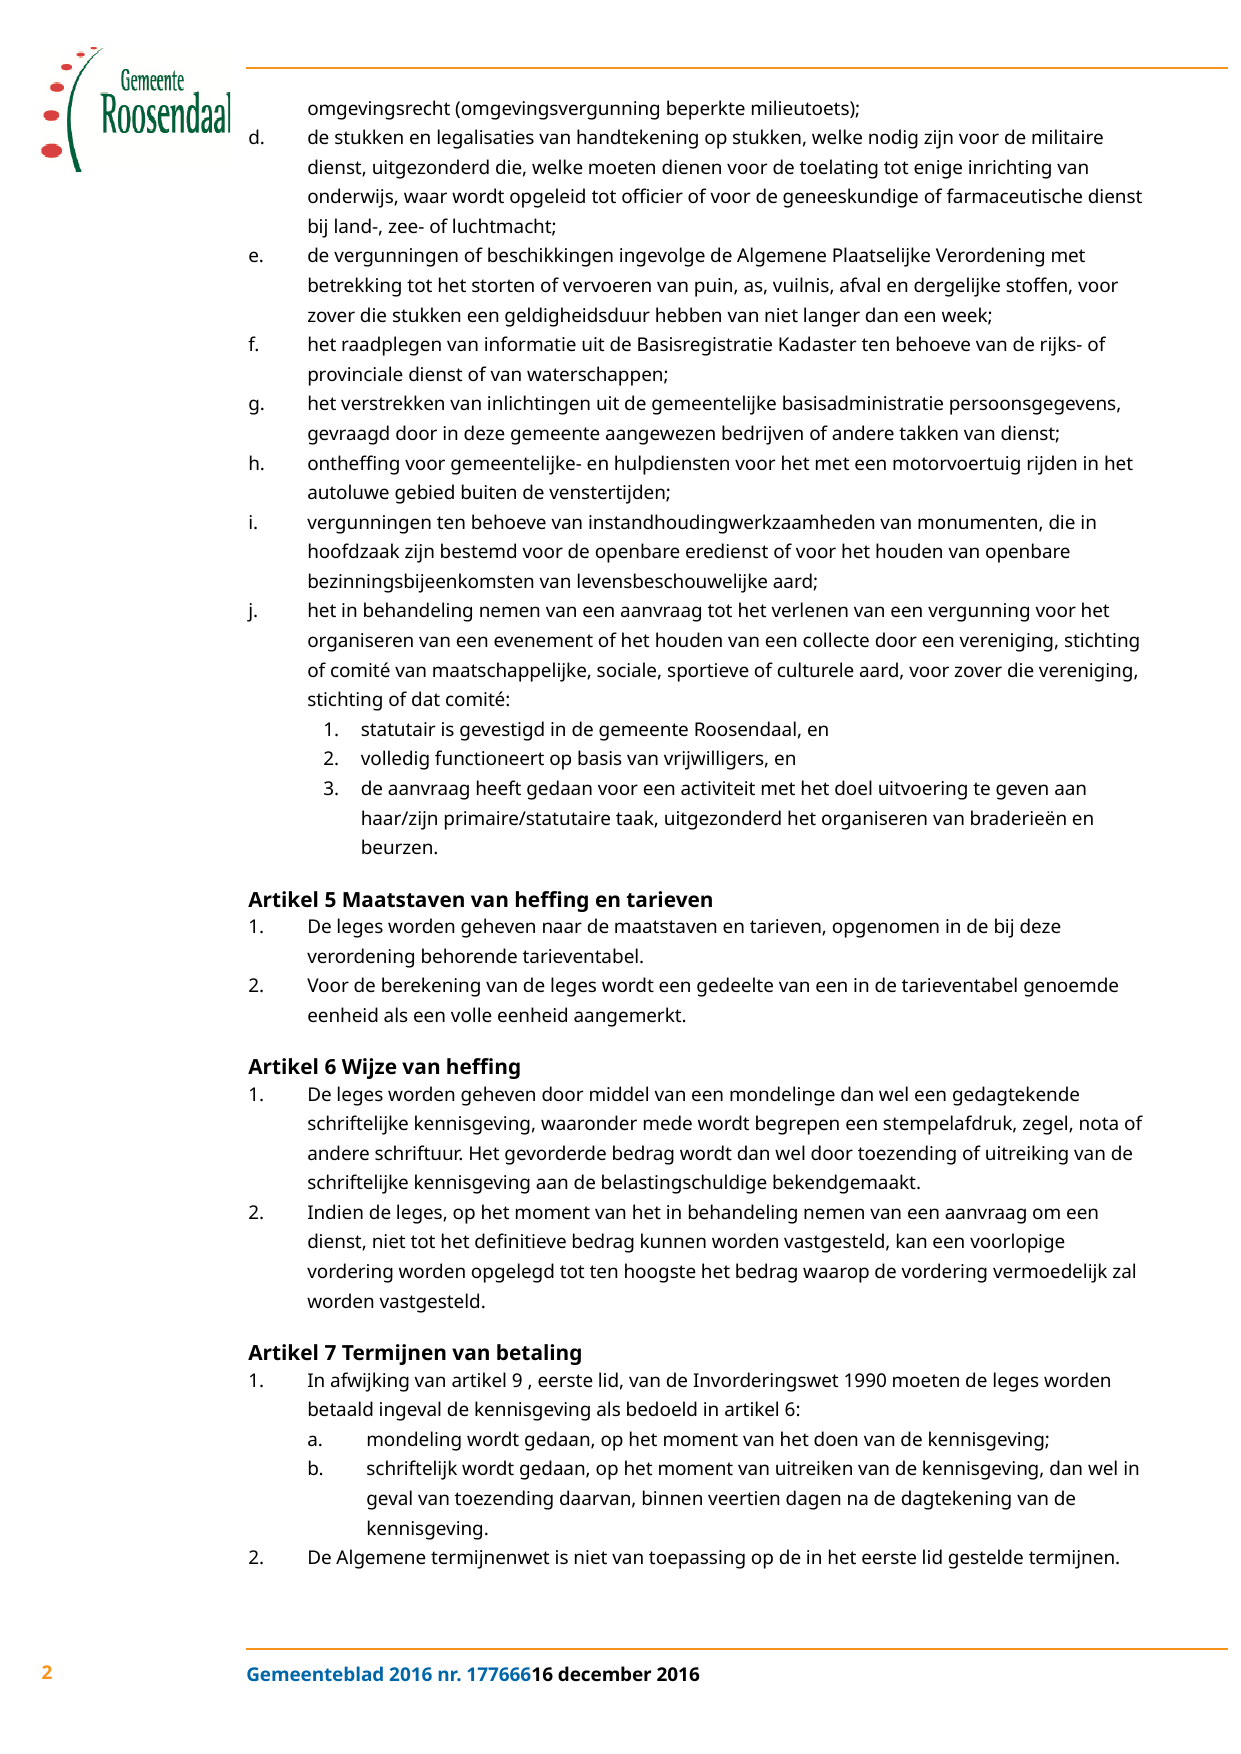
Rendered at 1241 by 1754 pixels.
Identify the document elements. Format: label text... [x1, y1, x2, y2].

list vergunningen ten behoeve van instandhoudingwerkzaamheden van monumenten, die in hoofdzaak zijn bestemd voor de openbare eredienst of voor het houden van openbare bezinningsbijeenkomsten van levensbeschouwelijke aard; [248, 509, 1152, 594]
list de vergunningen of beschikkingen ingevolge de Algemene Plaatselijke Verordening met betrekking tot het storten of vervoeren van puin, as, vuilnis, afval en dergelijke stoffen, voor zover die stukken een geldigheidsduur hebben van niet langer dan een week; [248, 243, 1152, 328]
list volledig functioneert op basis van vrijwilligers, en [323, 746, 1152, 771]
text Artikel 7 Termijnen van betaling [248, 1338, 1152, 1367]
text Artikel 5 Maatstaven van heffing en tarieven [248, 885, 1152, 913]
list het verstrekken van inlichtingen uit de gemeentelijke basisadministratie persoonsgegevens, gevraagd door in deze gemeente aangewezen bedrijven of andere takken van dienst; [248, 391, 1152, 446]
list De leges worden geheven naar de maatstaven en tarieven, opgenomen in de bij deze verordening behorende tarieventabel. [248, 913, 1152, 968]
list de aanvraag heeft gedaan voor een activiteit met het doel uitvoering te geven aan haar/zijn primaire/statutaire taak, uitgezonderd het organiseren van braderieën en beurzen. [323, 775, 1152, 860]
list Voor de berekening van de leges wordt een gedeelte van een in de tarieventabel genoemde eenheid als een volle eenheid aangemerkt. [248, 972, 1152, 1028]
list omgevingsrecht (omgevingsvergunning beperkte milieutoets); [248, 95, 1152, 121]
list het raadplegen van informatie uit de Basisregistratie Kadaster ten behoeve van de rijks- of provinciale dienst of van waterschappen; [248, 331, 1152, 387]
list In afwijking van artikel 9 , eerste lid, van de Invorderingswet 1990 moeten de leges worden betaald ingeval de kennisgeving als bedoeld in artikel 6: [248, 1367, 1152, 1422]
list De Algemene termijnenwet is niet van toepassing op de in het eerste lid gestelde termijnen. [248, 1544, 1152, 1570]
list mondeling wordt gedaan, op het moment van het doen van de kennisgeving; [307, 1426, 1152, 1452]
text Artikel 6 Wijze van heffing [248, 1052, 1152, 1081]
list ontheffing voor gemeentelijke- en hulpdiensten voor het met een motorvoertuig rijden in het autoluwe gebied buiten de venstertijden; [248, 450, 1152, 505]
list de stukken en legalisaties van handtekening op stukken, welke nodig zijn voor de militaire dienst, uitgezonderd die, welke moeten dienen voor de toelating tot enige inrichting van onderwijs, waar wordt opgeleid tot officier of voor de geneeskundige of farmaceutische dienst bij land-, zee- of luchtmacht; [248, 124, 1152, 239]
list De leges worden geheven door middel van een mondelinge dan wel een gedagtekende schriftelijke kennisgeving, waaronder mede wordt begrepen een stempelafdruk, zegel, nota of andere schriftuur. Het gevorderde bedrag wordt dan wel door toezending of uitreiking van de schriftelijke kennisgeving aan de belastingschuldige bekendgemaakt. [248, 1081, 1152, 1195]
list Indien de leges, op het moment van het in behandeling nemen van een aanvraag om een dienst, niet tot het definitieve bedrag kunnen worden vastgesteld, kan een voorlopige vordering worden opgelegd tot ten hoogste het bedrag waarop de vordering vermoedelijk zal worden vastgesteld. [248, 1199, 1152, 1314]
list het in behandeling nemen van een aanvraag tot het verlenen van een vergunning voor het organiseren van een evenement of het houden van een collecte door een vereniging, stichting of comité van maatschappelijke, sociale, sportieve of culturele aard, voor zover die vereniging, stichting of dat comité: [248, 598, 1152, 712]
list schriftelijk wordt gedaan, op het moment van uitreiken van de kennisgeving, dan wel in geval van toezending daarvan, binnen veertien dagen na de dagtekening van de kennisgeving. [307, 1456, 1152, 1540]
list statutair is gevestigd in de gemeente Roosendaal, en [323, 716, 1152, 742]
picture [41, 47, 231, 172]
